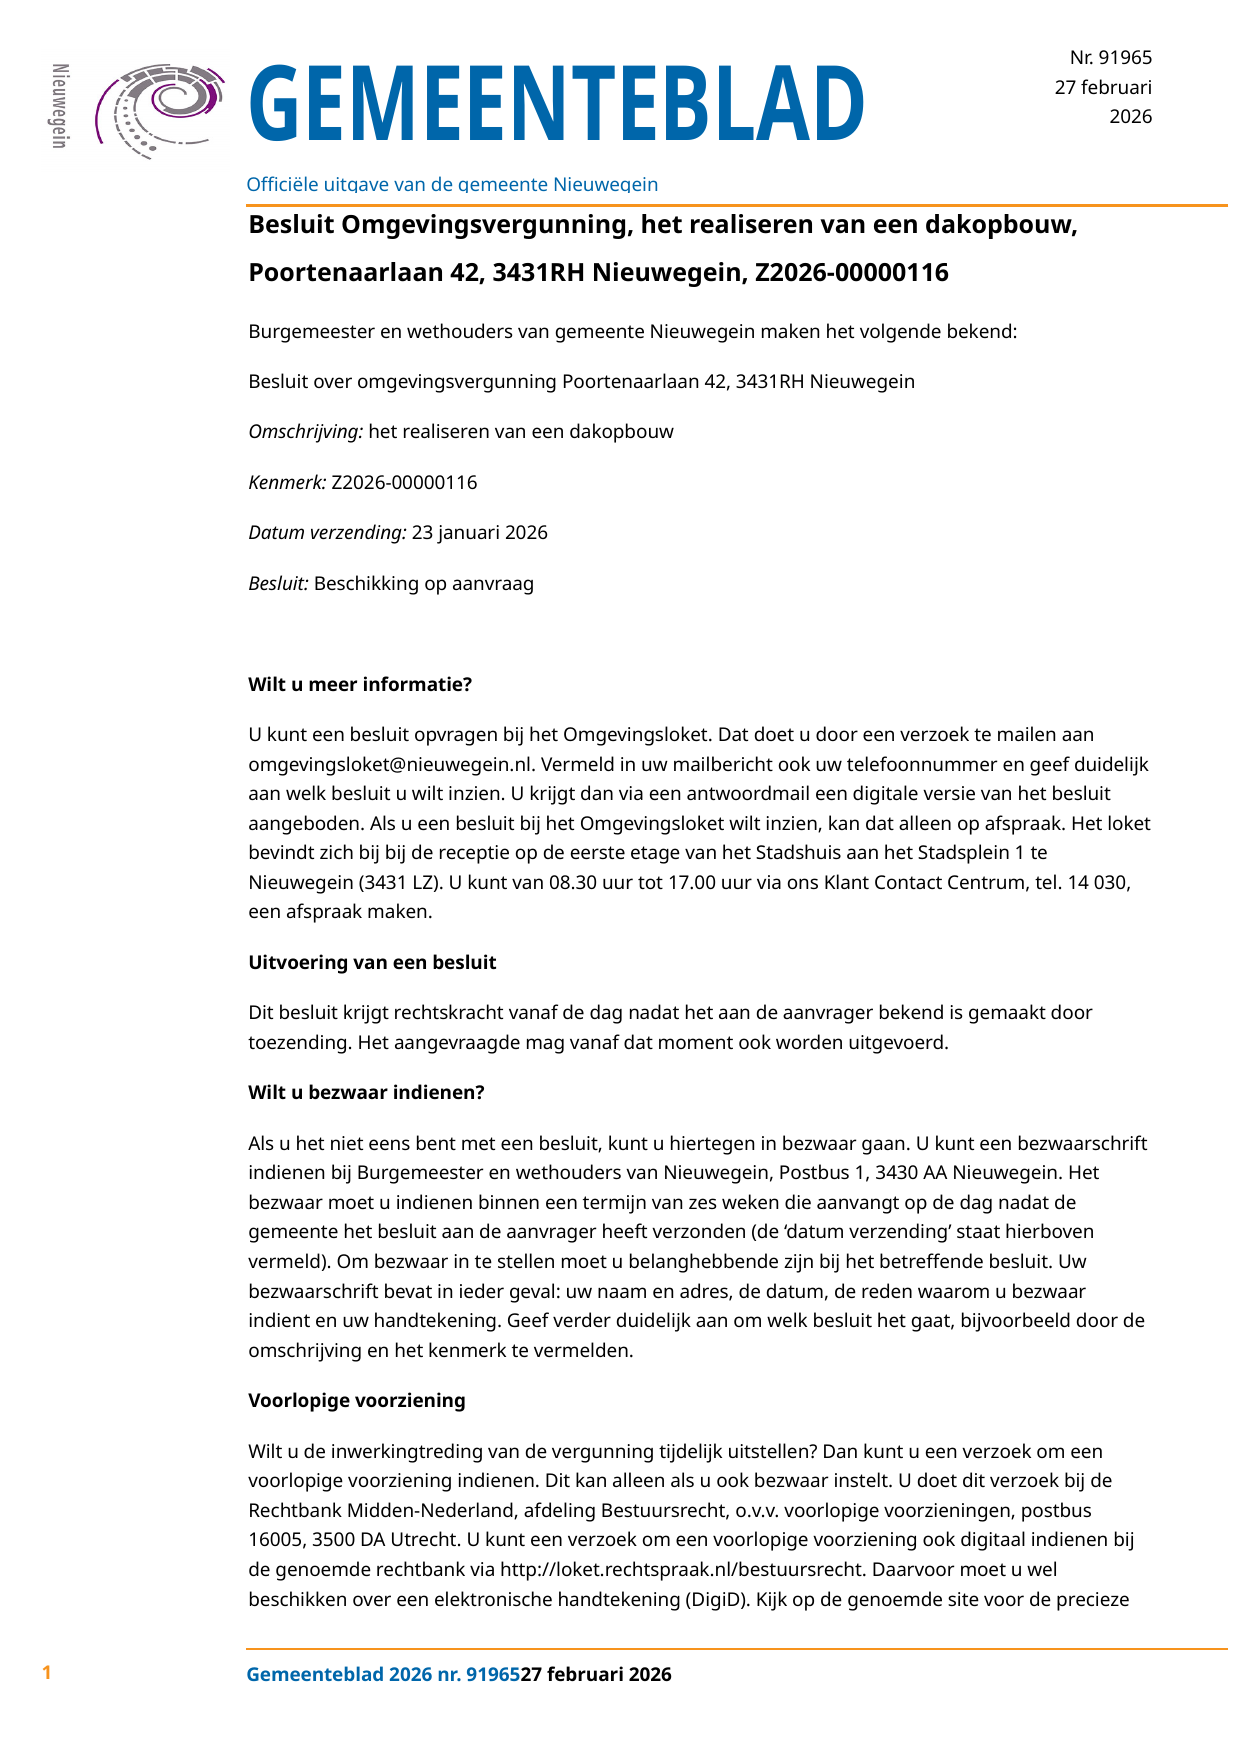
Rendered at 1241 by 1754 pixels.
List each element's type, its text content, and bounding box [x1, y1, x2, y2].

text Dit besluit krijgt rechtskracht vanaf de dag nadat het aan de aanvrager bekend is gemaakt door toezending. Het aangevraagde mag vanaf dat moment ook worden uitgevoerd. [248, 999, 1152, 1055]
picture [41, 47, 231, 172]
text Kenmerk: Z2026-00000116 [248, 469, 1152, 495]
text Uitvoering van een besluit [248, 949, 1152, 975]
text Wilt u de inwerkingtreding van de vergunning tijdelijk uitstellen? Dan kunt u een verzoek om een voorlopige voorziening indienen. Dit kan alleen als u ook bezwaar instelt. U doet dit verzoek bij de Rechtbank Midden-Nederland, afdeling Bestuursrecht, o.v.v. voorlopige voorzieningen, postbus 16005, 3500 DA Utrecht. U kunt een verzoek om een voorlopige voorziening ook digitaal indienen bij de genoemde rechtbank via http://loket.rechtspraak.nl/bestuursrecht. Daarvoor moet u wel beschikken over een elektronische handtekening (DigiD). Kijk op de genoemde site voor de precieze [248, 1438, 1152, 1612]
text Voorlopige voorziening [248, 1387, 1152, 1413]
text Burgemeester en wethouders van gemeente Nieuwegein maken het volgende bekend: [248, 318, 1152, 344]
text Besluit over omgevingsvergunning Poortenaarlaan 42, 3431RH Nieuwegein [248, 368, 1152, 394]
text Omschrijving: het realiseren van een dakopbouw [248, 419, 1152, 444]
text Wilt u meer informatie? [248, 671, 1152, 697]
text U kunt een besluit opvragen bij het Omgevingsloket. Dat doet u door een verzoek te mailen aan omgevingsloket@nieuwegein.nl. Vermeld in uw mailbericht ook uw telefoonnummer en geef duidelijk aan welk besluit u wilt inzien. U krijgt dan via een antwoordmail een digitale versie van het besluit aangeboden. Als u een besluit bij het Omgevingsloket wilt inzien, kan dat alleen op afspraak. Het loket bevindt zich bij bij de receptie op de eerste etage van het Stadshuis aan het Stadsplein 1 te Nieuwegein (3431 LZ). U kunt van 08.30 uur tot 17.00 uur via ons Klant Contact Centrum, tel. 14 030, een afspraak maken. [248, 721, 1152, 924]
text Datum verzending: 23 januari 2026 [248, 519, 1152, 545]
text Besluit Omgevingsvergunning, het realiseren van een dakopbouw, Poortenaarlaan 42, 3431RH Nieuwegein, Z2026-00000116 [248, 207, 1152, 288]
text Besluit: Beschikking op aanvraag [248, 570, 1152, 596]
text Wilt u bezwaar indienen? [248, 1079, 1152, 1105]
text Als u het niet eens bent met een besluit, kunt u hiertegen in bezwaar gaan. U kunt een bezwaarschrift indienen bij Burgemeester en wethouders van Nieuwegein, Postbus 1, 3430 AA Nieuwegein. Het bezwaar moet u indienen binnen een termijn van zes weken die aanvangt op de dag nadat de gemeente het besluit aan de aanvrager heeft verzonden (de ‘datum verzending’ staat hierboven vermeld). Om bezwaar in te stellen moet u belanghebbende zijn bij het betreffende besluit. Uw bezwaarschrift bevat in ieder geval: uw naam en adres, de datum, de reden waarom u bezwaar indient en uw handtekening. Geef verder duidelijk aan om welk besluit het gaat, bijvoorbeeld door de omschrijving en het kenmerk te vermelden. [248, 1130, 1152, 1363]
